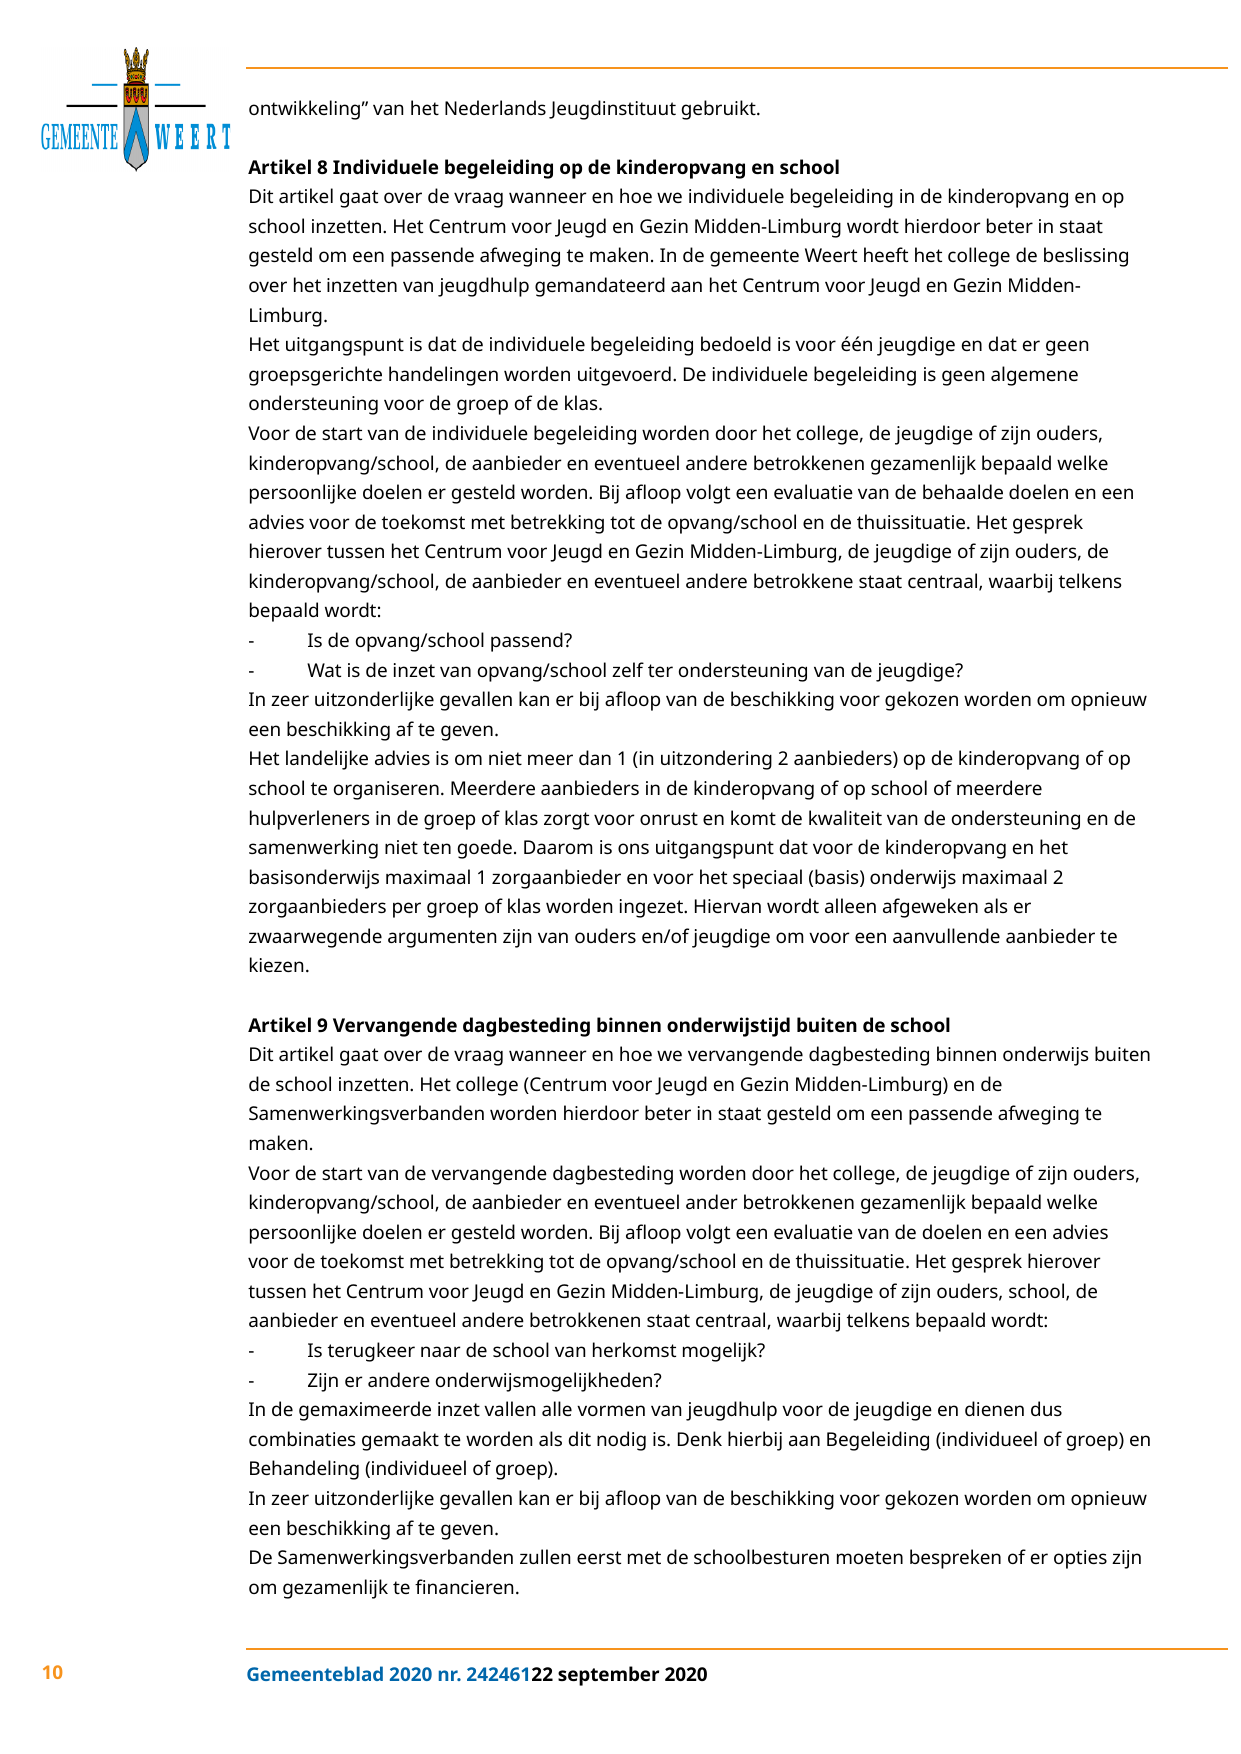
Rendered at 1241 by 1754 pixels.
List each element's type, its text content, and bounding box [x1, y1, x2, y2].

list Zijn er andere onderwijsmogelijkheden? [248, 1367, 1152, 1393]
text Dit artikel gaat over de vraag wanneer en hoe we individuele begeleiding in de kinderopvang en op school inzetten. Het Centrum voor Jeugd en Gezin Midden-Limburg wordt hierdoor beter in staat gesteld om een passende afweging te maken. In de gemeente Weert heeft het college de beslissing over het inzetten van jeugdhulp gemandateerd aan het Centrum voor Jeugd en Gezin Midden-Limburg. [248, 183, 1152, 328]
list Wat is de inzet van opvang/school zelf ter ondersteuning van de jeugdige? [248, 657, 1152, 683]
text Voor de start van de individuele begeleiding worden door het college, de jeugdige of zijn ouders, kinderopvang/school, de aanbieder en eventueel andere betrokkenen gezamenlijk bepaald welke persoonlijke doelen er gesteld worden. Bij afloop volgt een evaluatie van de behaalde doelen en een advies voor de toekomst met betrekking tot de opvang/school en de thuissituatie. Het gesprek hierover tussen het Centrum voor Jeugd en Gezin Midden-Limburg, de jeugdige of zijn ouders, de kinderopvang/school, de aanbieder en eventueel andere betrokkene staat centraal, waarbij telkens bepaald wordt: [248, 420, 1152, 623]
text Het uitgangspunt is dat de individuele begeleiding bedoeld is voor één jeugdige en dat er geen groepsgerichte handelingen worden uitgevoerd. De individuele begeleiding is geen algemene ondersteuning voor de groep of de klas. [248, 331, 1152, 416]
text ontwikkeling” van het Nederlands Jeugdinstituut gebruikt. [248, 95, 1152, 121]
list Is terugkeer naar de school van herkomst mogelijk? [248, 1337, 1152, 1363]
text Voor de start van de vervangende dagbesteding worden door het college, de jeugdige of zijn ouders, kinderopvang/school, de aanbieder en eventueel ander betrokkenen gezamenlijk bepaald welke persoonlijke doelen er gesteld worden. Bij afloop volgt een evaluatie van de doelen en een advies voor de toekomst met betrekking tot de opvang/school en de thuissituatie. Het gesprek hierover tussen het Centrum voor Jeugd en Gezin Midden-Limburg, de jeugdige of zijn ouders, school, de aanbieder en eventueel andere betrokkenen staat centraal, waarbij telkens bepaald wordt: [248, 1160, 1152, 1333]
list Is de opvang/school passend? [248, 627, 1152, 653]
text Dit artikel gaat over de vraag wanneer en hoe we vervangende dagbesteding binnen onderwijs buiten de school inzetten. Het college (Centrum voor Jeugd en Gezin Midden-Limburg) en de Samenwerkingsverbanden worden hierdoor beter in staat gesteld om een passende afweging te maken. [248, 1041, 1152, 1156]
text Het landelijke advies is om niet meer dan 1 (in uitzondering 2 aanbieders) op de kinderopvang of op school te organiseren. Meerdere aanbieders in de kinderopvang of op school of meerdere hulpverleners in de groep of klas zorgt voor onrust en komt de kwaliteit van de ondersteuning en de samenwerking niet ten goede. Daarom is ons uitgangspunt dat voor de kinderopvang en het basisonderwijs maximaal 1 zorgaanbieder en voor het speciaal (basis) onderwijs maximaal 2 zorgaanbieders per groep of klas worden ingezet. Hiervan wordt alleen afgeweken als er zwaarwegende argumenten zijn van ouders en/of jeugdige om voor een aanvullende aanbieder te kiezen. [248, 746, 1152, 978]
text Artikel 8 Individuele begeleiding op de kinderopvang en school [248, 154, 1152, 180]
text In zeer uitzonderlijke gevallen kan er bij afloop van de beschikking voor gekozen worden om opnieuw een beschikking af te geven. [248, 686, 1152, 742]
text In de gemaximeerde inzet vallen alle vormen van jeugdhulp voor de jeugdige en dienen dus combinaties gemaakt te worden als dit nodig is. Denk hierbij aan Begeleiding (individueel of groep) en Behandeling (individueel of groep). [248, 1396, 1152, 1481]
text Artikel 9 Vervangende dagbesteding binnen onderwijstijd buiten de school [248, 1012, 1152, 1038]
picture [41, 47, 231, 172]
text In zeer uitzonderlijke gevallen kan er bij afloop van de beschikking voor gekozen worden om opnieuw een beschikking af te geven. [248, 1485, 1152, 1541]
text De Samenwerkingsverbanden zullen eerst met de schoolbesturen moeten bespreken of er opties zijn om gezamenlijk te financieren. [248, 1544, 1152, 1600]
